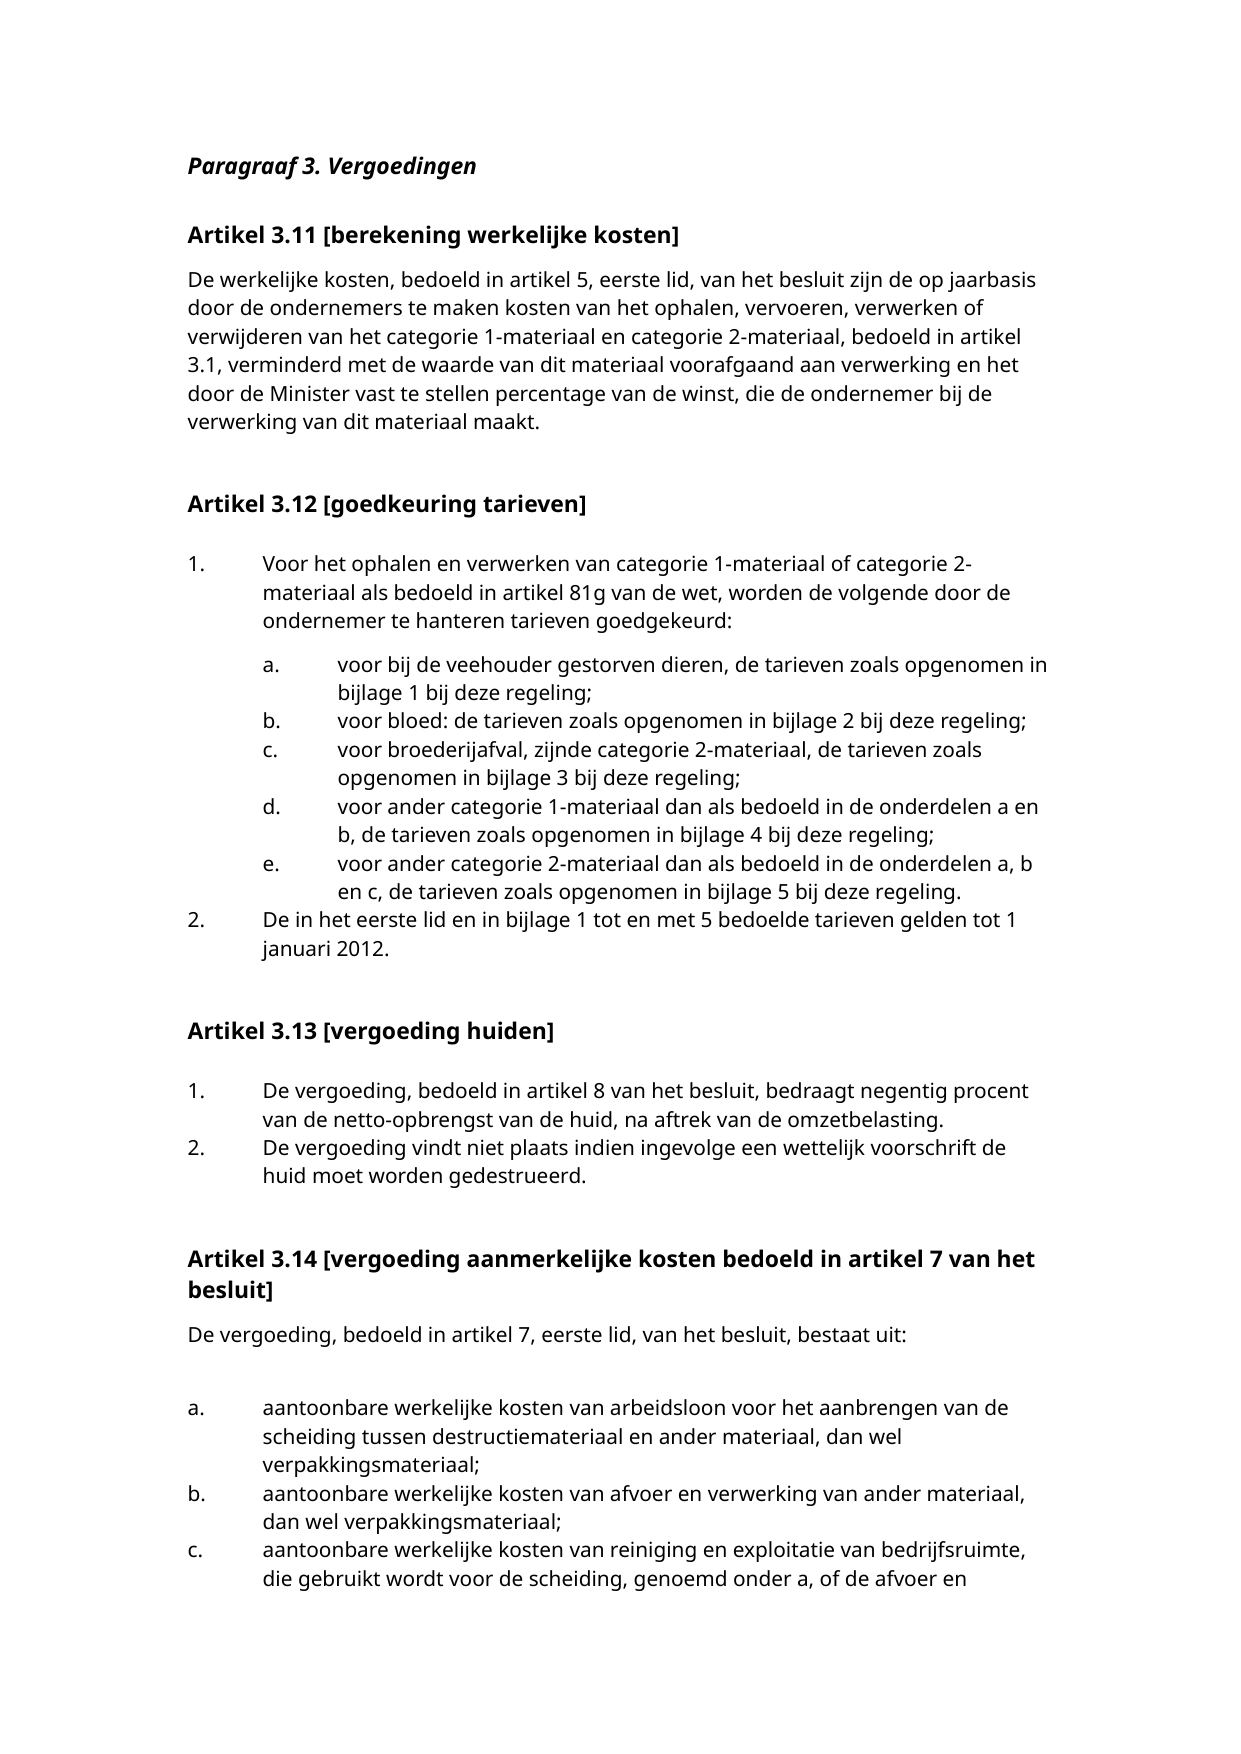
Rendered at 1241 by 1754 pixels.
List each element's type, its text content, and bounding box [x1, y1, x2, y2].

list Voor het ophalen en verwerken van categorie 1-materiaal of categorie 2-materiaal als bedoeld in artikel 81g van de wet, worden de volgende door de ondernemer te hanteren tarieven goedgekeurd: [187, 549, 1053, 635]
text De werkelijke kosten, bedoeld in artikel 5, eerste lid, van het besluit zijn de op jaarbasis door de ondernemers te maken kosten van het ophalen, vervoeren, verwerken of verwijderen van het categorie 1-materiaal en categorie 2-materiaal, bedoeld in artikel 3.1, verminderd met de waarde van dit materiaal voorafgaand aan verwerking en het door de Minister vast te stellen percentage van de winst, die de ondernemer bij de verwerking van dit materiaal maakt. [187, 265, 1053, 436]
text De vergoeding, bedoeld in artikel 7, eerste lid, van het besluit, bestaat uit: [187, 1320, 1053, 1348]
list voor ander categorie 2-materiaal dan als bedoeld in de onderdelen a, b en c, de tarieven zoals opgenomen in bijlage 5 bij deze regeling. [262, 849, 1053, 906]
list aantoonbare werkelijke kosten van afvoer en verwerking van ander materiaal, dan wel verpakkingsmateriaal; [187, 1479, 1053, 1536]
list voor broederijafval, zijnde categorie 2-materiaal, de tarieven zoals opgenomen in bijlage 3 bij deze regeling; [262, 735, 1053, 792]
list aantoonbare werkelijke kosten van arbeidsloon voor het aanbrengen van de scheiding tussen destructiemateriaal en ander materiaal, dan wel verpakkingsmateriaal; [187, 1393, 1053, 1479]
list voor bij de veehouder gestorven dieren, de tarieven zoals opgenomen in bijlage 1 bij deze regeling; [262, 650, 1053, 707]
subtitle Artikel 3.12 [goedkeuring tarieven] [187, 488, 1053, 519]
list voor ander categorie 1-materiaal dan als bedoeld in de onderdelen a en b, de tarieven zoals opgenomen in bijlage 4 bij deze regeling; [262, 792, 1053, 849]
list voor bloed: de tarieven zoals opgenomen in bijlage 2 bij deze regeling; [262, 707, 1053, 735]
subtitle Artikel 3.14 [vergoeding aanmerkelijke kosten bedoeld in artikel 7 van het besluit] [187, 1242, 1053, 1305]
list De in het eerste lid en in bijlage 1 tot en met 5 bedoelde tarieven gelden tot 1 januari 2012. [187, 906, 1053, 962]
list aantoonbare werkelijke kosten van reiniging en exploitatie van bedrijfsruimte, die gebruikt wordt voor de scheiding, genoemd onder a, of de afvoer en [187, 1536, 1053, 1592]
list De vergoeding, bedoeld in artikel 8 van het besluit, bedraagt negentig procent van de netto-opbrengst van de huid, na aftrek van de omzetbelasting. [187, 1076, 1053, 1133]
list De vergoeding vindt niet plaats indien ingevolge een wettelijk voorschrift de huid moet worden gedestrueerd. [187, 1133, 1053, 1190]
subtitle Artikel 3.13 [vergoeding huiden] [187, 1015, 1053, 1046]
subtitle Paragraaf 3. Vergoedingen [187, 150, 1053, 181]
subtitle Artikel 3.11 [berekening werkelijke kosten] [187, 219, 1053, 250]
